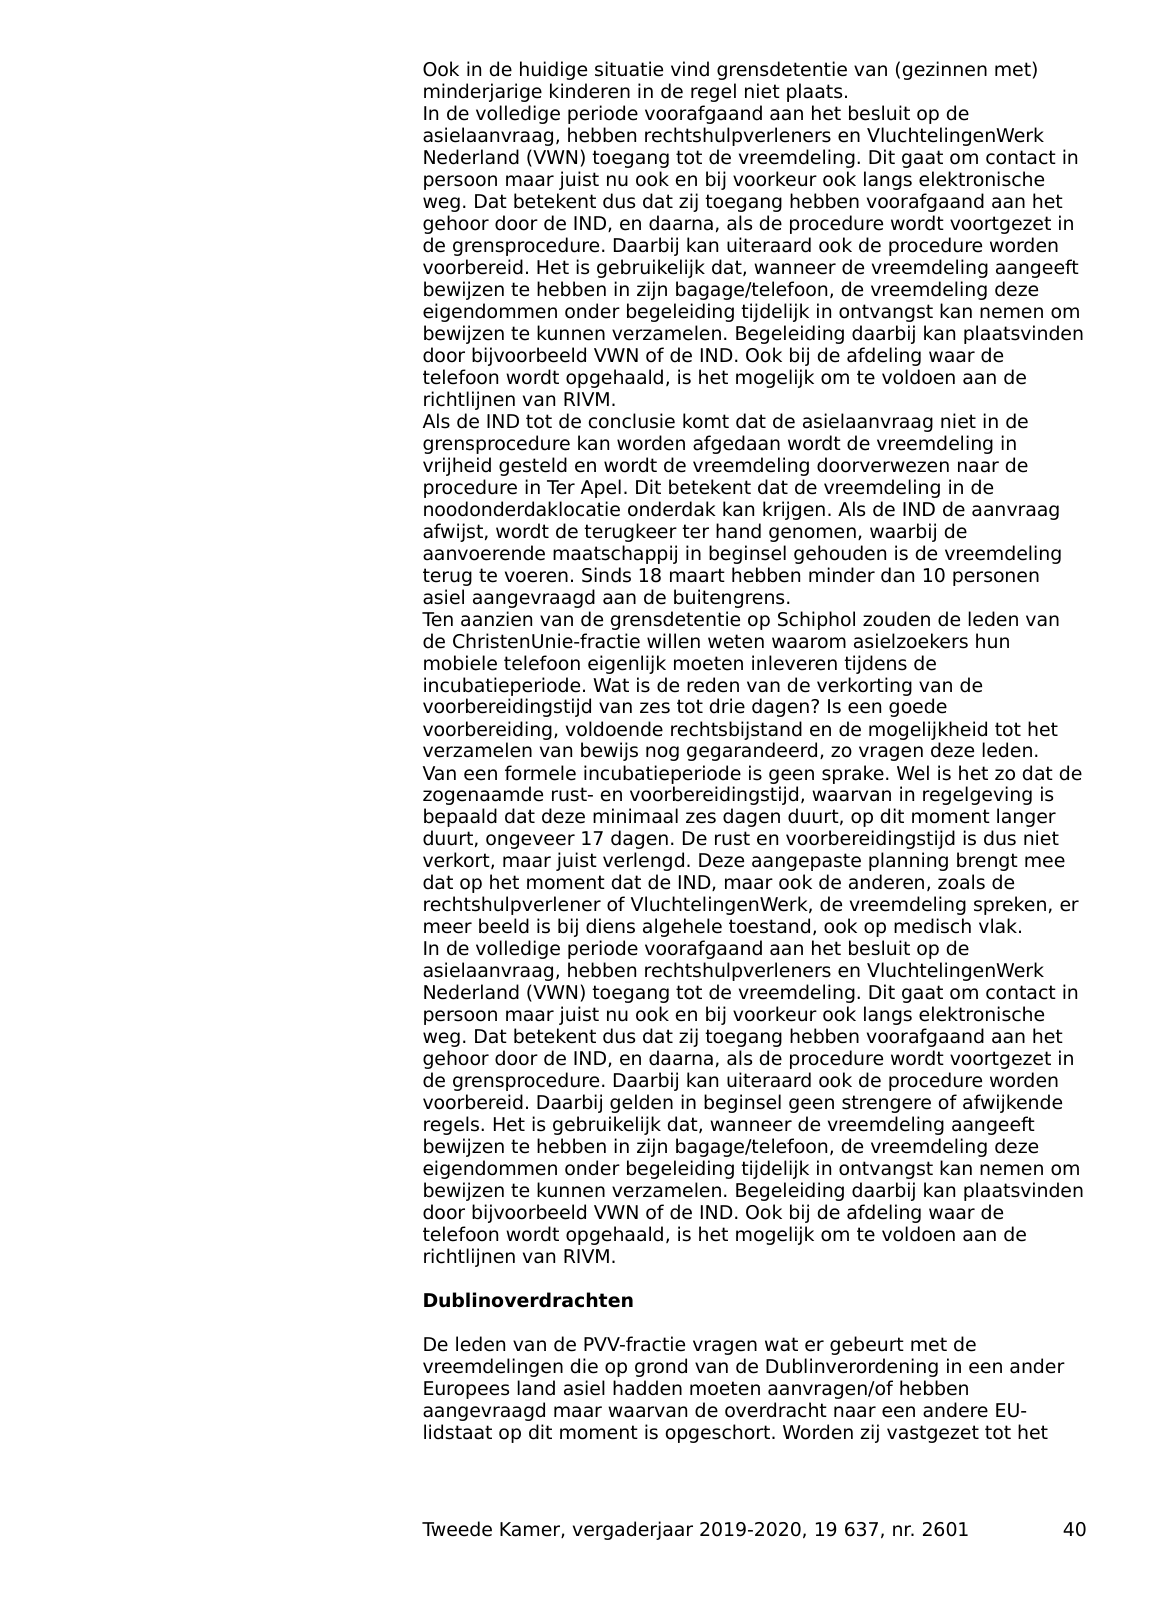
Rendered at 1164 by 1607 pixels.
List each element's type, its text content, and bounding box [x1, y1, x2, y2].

text In de volledige periode voorafgaand aan het besluit op de asielaanvraag, hebben rechtshulpverleners en VluchtelingenWerk Nederland (VWN) toegang tot de vreemdeling. Dit gaat om contact in persoon maar juist nu ook en bij voorkeur ook langs elektronische weg. Dat betekent dus dat zij toegang hebben voorafgaand aan het gehoor door de IND, en daarna, als de procedure wordt voortgezet in de grensprocedure. Daarbij kan uiteraard ook de procedure worden voorbereid. Het is gebruikelijk dat, wanneer de vreemdeling aangeeft bewijzen te hebben in zijn bagage/telefoon, de vreemdeling deze eigendommen onder begeleiding tijdelijk in ontvangst kan nemen om bewijzen te kunnen verzamelen. Begeleiding daarbij kan plaatsvinden door bijvoorbeeld VWN of de IND. Ook bij de afdeling waar de telefoon wordt opgehaald, is het mogelijk om te voldoen aan de richtlijnen van RIVM. [422, 103, 1087, 411]
text Als de IND tot de conclusie komt dat de asielaanvraag niet in de grensprocedure kan worden afgedaan wordt de vreemdeling in vrijheid gesteld en wordt de vreemdeling doorverwezen naar de procedure in Ter Apel. Dit betekent dat de vreemdeling in de noodonderdaklocatie onderdak kan krijgen. Als de IND de aanvraag afwijst, wordt de terugkeer ter hand genomen, waarbij de aanvoerende maatschappij in beginsel gehouden is de vreemdeling terug te voeren. Sinds 18 maart hebben minder dan 10 personen asiel aangevraagd aan de buitengrens. [422, 411, 1087, 608]
text In de volledige periode voorafgaand aan het besluit op de asielaanvraag, hebben rechtshulpverleners en VluchtelingenWerk Nederland (VWN) toegang tot de vreemdeling. Dit gaat om contact in persoon maar juist nu ook en bij voorkeur ook langs elektronische weg. Dat betekent dus dat zij toegang hebben voorafgaand aan het gehoor door de IND, en daarna, als de procedure wordt voortgezet in de grensprocedure. Daarbij kan uiteraard ook de procedure worden voorbereid. Daarbij gelden in beginsel geen strengere of afwijkende regels. Het is gebruikelijk dat, wanneer de vreemdeling aangeeft bewijzen te hebben in zijn bagage/telefoon, de vreemdeling deze eigendommen onder begeleiding tijdelijk in ontvangst kan nemen om bewijzen te kunnen verzamelen. Begeleiding daarbij kan plaatsvinden door bijvoorbeeld VWN of de IND. Ook bij de afdeling waar de telefoon wordt opgehaald, is het mogelijk om te voldoen aan de richtlijnen van RIVM. [422, 938, 1087, 1268]
text De leden van de PVV-fractie vragen wat er gebeurt met de vreemdelingen die op grond van de Dublinverordening in een ander Europees land asiel hadden moeten aanvragen/of hebben aangevraagd maar waarvan de overdracht naar een andere EU-lidstaat op dit moment is opgeschort. Worden zij vastgezet tot het [422, 1334, 1087, 1444]
text Ook in de huidige situatie vind grensdetentie van (gezinnen met) minderjarige kinderen in de regel niet plaats. [422, 59, 1087, 103]
text Ten aanzien van de grensdetentie op Schiphol zouden de leden van de ChristenUnie-fractie willen weten waarom asielzoekers hun mobiele telefoon eigenlijk moeten inleveren tijdens de incubatieperiode. Wat is de reden van de verkorting van de voorbereidingstijd van zes tot drie dagen? Is een goede voorbereiding, voldoende rechtsbijstand en de mogelijkheid tot het verzamelen van bewijs nog gegarandeerd, zo vragen deze leden. [422, 608, 1087, 762]
subtitle Dublinoverdrachten [422, 1290, 1087, 1312]
text Van een formele incubatieperiode is geen sprake. Wel is het zo dat de zogenaamde rust- en voorbereidingstijd, waarvan in regelgeving is bepaald dat deze minimaal zes dagen duurt, op dit moment langer duurt, ongeveer 17 dagen. De rust en voorbereidingstijd is dus niet verkort, maar juist verlengd. Deze aangepaste planning brengt mee dat op het moment dat de IND, maar ook de anderen, zoals de rechtshulpverlener of VluchtelingenWerk, de vreemdeling spreken, er meer beeld is bij diens algehele toestand, ook op medisch vlak. [422, 762, 1087, 938]
